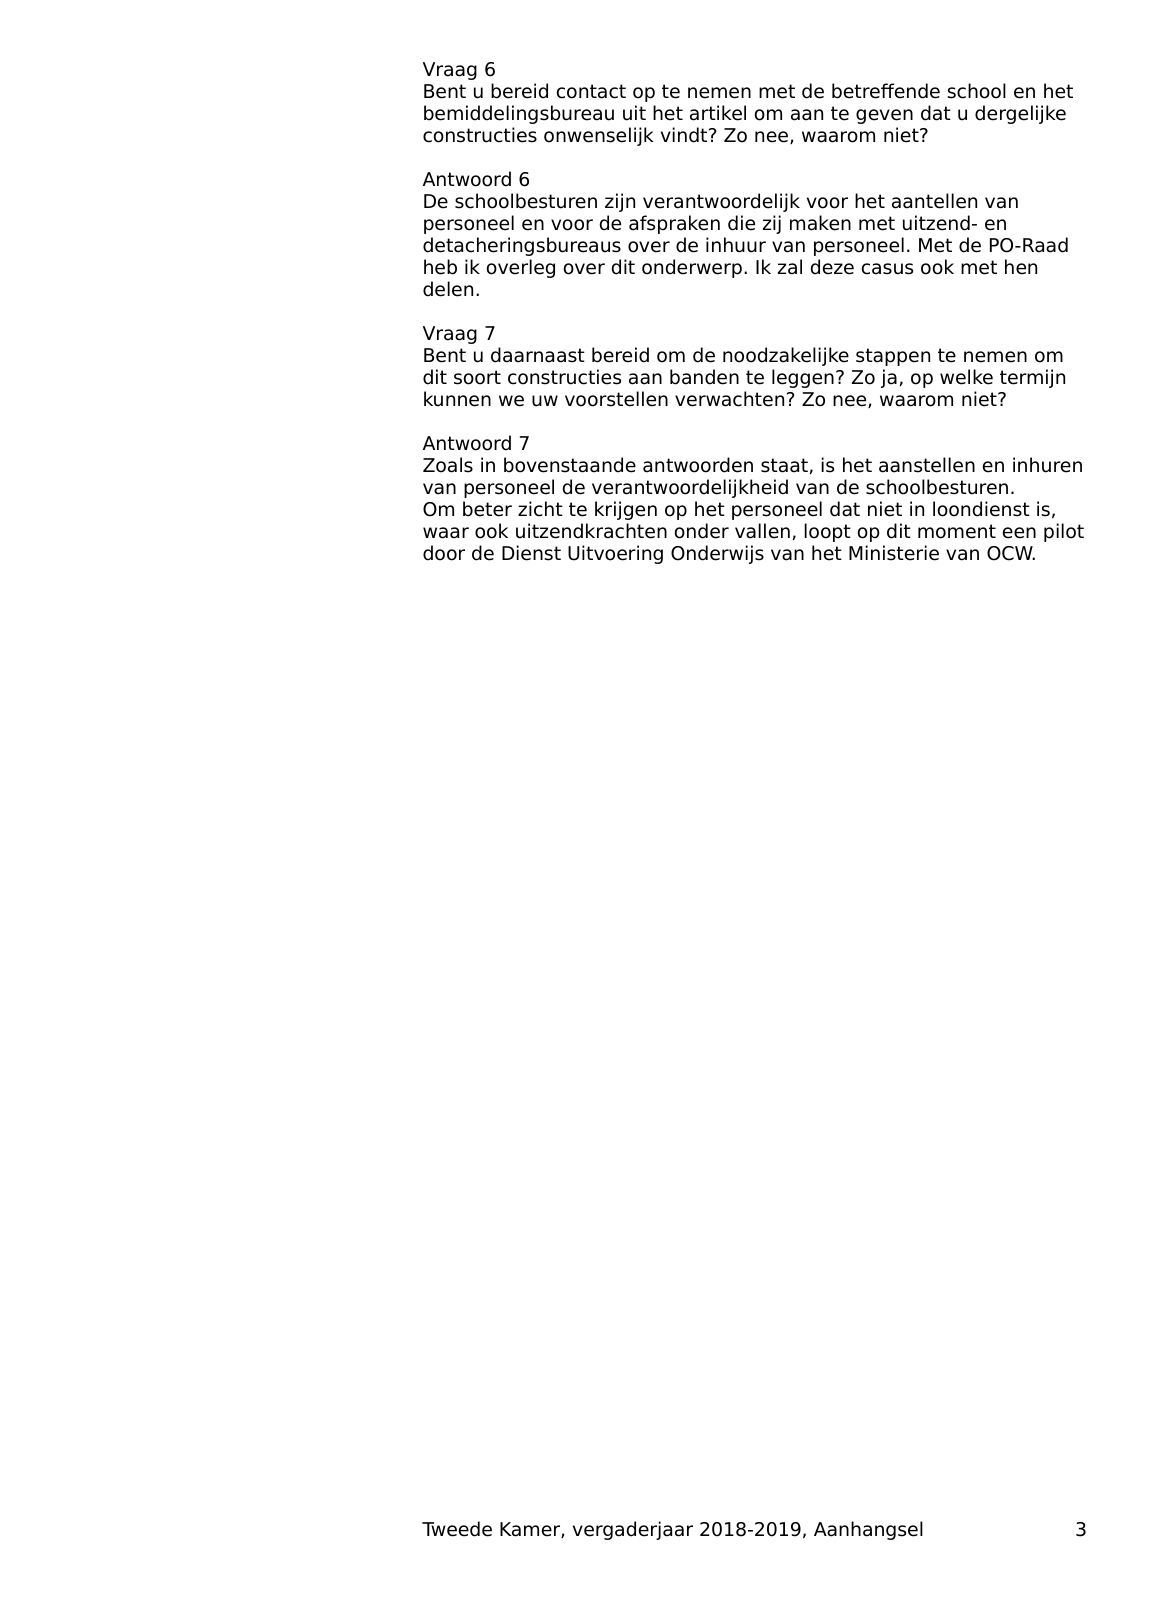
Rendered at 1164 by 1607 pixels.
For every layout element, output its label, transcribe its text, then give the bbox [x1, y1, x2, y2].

text Vraag 7 [422, 323, 1087, 345]
text Bent u daarnaast bereid om de noodzakelijke stappen te nemen om dit soort constructies aan banden te leggen? Zo ja, op welke termijn kunnen we uw voorstellen verwachten? Zo nee, waarom niet? [422, 345, 1087, 411]
text De schoolbesturen zijn verantwoordelijk voor het aantellen van personeel en voor de afspraken die zij maken met uitzend- en detacheringsbureaus over de inhuur van personeel. Met de PO-Raad heb ik overleg over dit onderwerp. Ik zal deze casus ook met hen delen. [422, 191, 1087, 301]
text Zoals in bovenstaande antwoorden staat, is het aanstellen en inhuren van personeel de verantwoordelijkheid van de schoolbesturen. [422, 455, 1087, 499]
text Antwoord 7 [422, 433, 1087, 455]
text Antwoord 6 [422, 169, 1087, 191]
text Vraag 6 [422, 59, 1087, 81]
text Bent u bereid contact op te nemen met de betreffende school en het bemiddelingsbureau uit het artikel om aan te geven dat u dergelijke constructies onwenselijk vindt? Zo nee, waarom niet? [422, 81, 1087, 147]
text Om beter zicht te krijgen op het personeel dat niet in loondienst is, waar ook uitzendkrachten onder vallen, loopt op dit moment een pilot door de Dienst Uitvoering Onderwijs van het Ministerie van OCW. [422, 499, 1087, 565]
